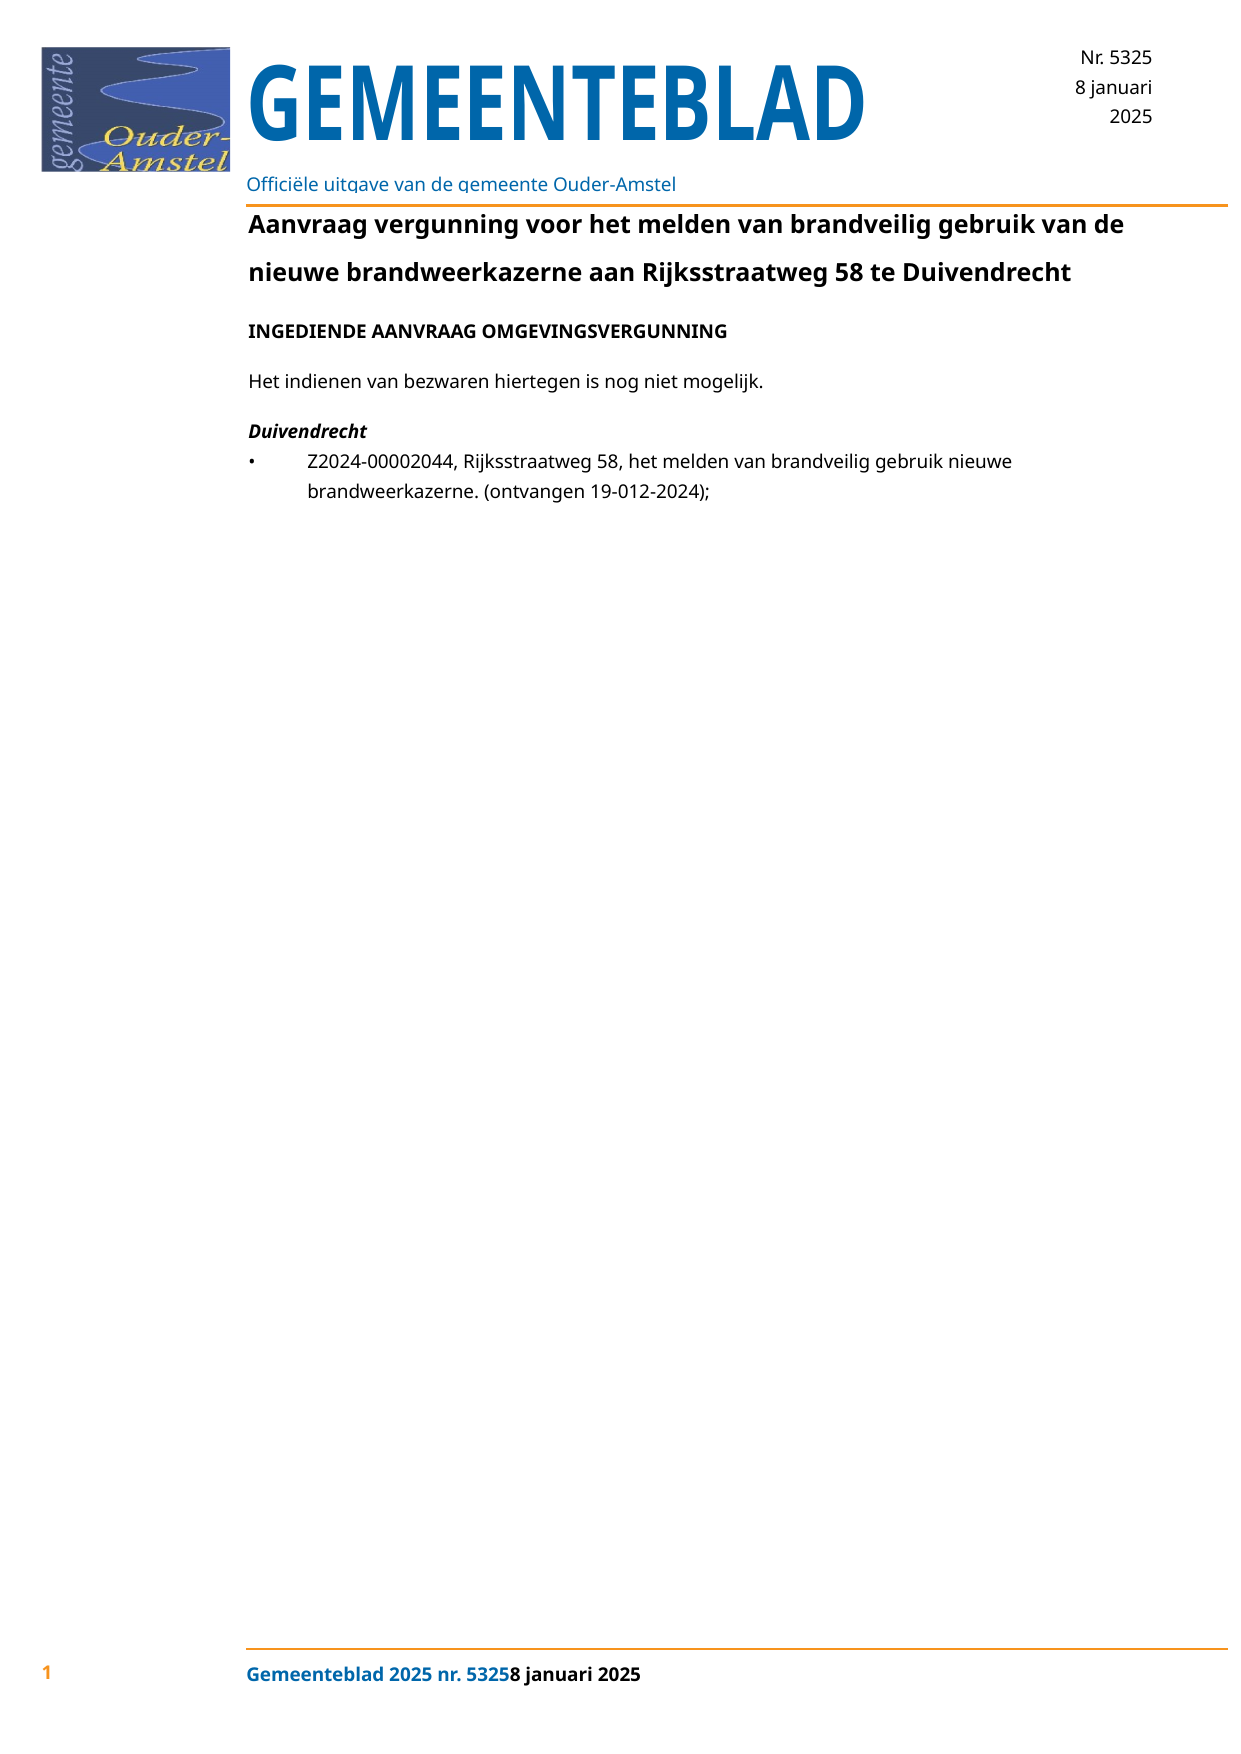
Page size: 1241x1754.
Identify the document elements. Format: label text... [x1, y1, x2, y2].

text Het indienen van bezwaren hiertegen is nog niet mogelijk. [248, 368, 1152, 394]
text Duivendrecht [248, 419, 1152, 444]
list Z2024-00002044, Rijksstraatweg 58, het melden van brandveilig gebruik nieuwe brandweerkazerne. (ontvangen 19-012-2024); [248, 448, 1152, 504]
text Aanvraag vergunning voor het melden van brandveilig gebruik van de nieuwe brandweerkazerne aan Rijksstraatweg 58 te Duivendrecht [248, 207, 1152, 288]
picture [41, 47, 231, 172]
text INGEDIENDE AANVRAAG OMGEVINGSVERGUNNING [248, 318, 1152, 344]
